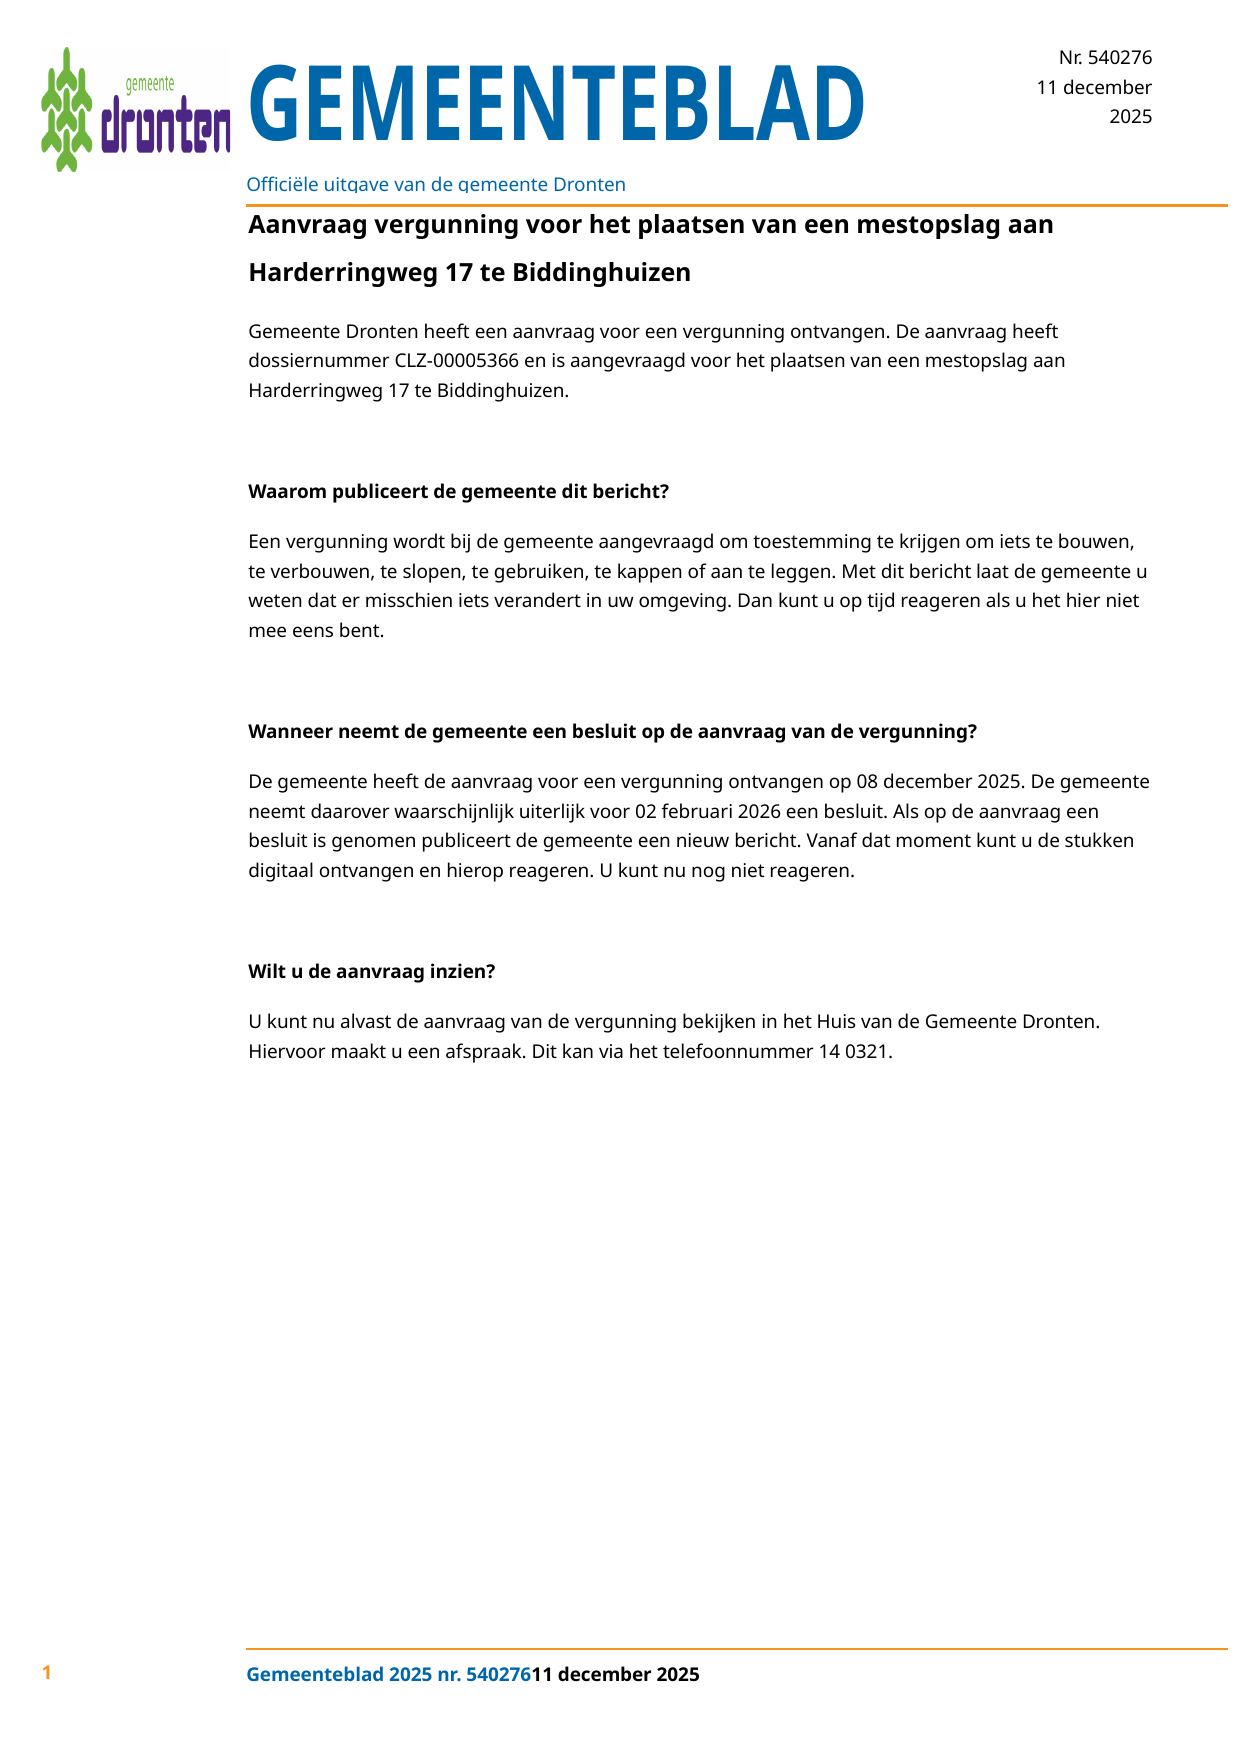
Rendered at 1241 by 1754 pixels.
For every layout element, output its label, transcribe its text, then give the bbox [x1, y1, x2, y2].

text Een vergunning wordt bij de gemeente aangevraagd om toestemming te krijgen om iets te bouwen, te verbouwen, te slopen, te gebruiken, te kappen of aan te leggen. Met dit bericht laat de gemeente u weten dat er misschien iets verandert in uw omgeving. Dan kunt u op tijd reageren als u het hier niet mee eens bent. [248, 528, 1152, 643]
text Wilt u de aanvraag inzien? [248, 958, 1152, 984]
text Gemeente Dronten heeft een aanvraag voor een vergunning ontvangen. De aanvraag heeft dossiernummer CLZ-00005366 en is aangevraagd voor het plaatsen van een mestopslag aan Harderringweg 17 te Biddinghuizen. [248, 318, 1152, 403]
text Wanneer neemt de gemeente een besluit op de aanvraag van de vergunning? [248, 718, 1152, 744]
picture [41, 47, 231, 172]
text U kunt nu alvast de aanvraag van de vergunning bekijken in het Huis van de Gemeente Dronten. Hiervoor maakt u een afspraak. Dit kan via het telefoonnummer 14 0321. [248, 1008, 1152, 1064]
text De gemeente heeft de aanvraag voor een vergunning ontvangen op 08 december 2025. De gemeente neemt daarover waarschijnlijk uiterlijk voor 02 februari 2026 een besluit. Als op de aanvraag een besluit is genomen publiceert de gemeente een nieuw bericht. Vanaf dat moment kunt u de stukken digitaal ontvangen en hierop reageren. U kunt nu nog niet reageren. [248, 768, 1152, 883]
text Aanvraag vergunning voor het plaatsen van een mestopslag aan Harderringweg 17 te Biddinghuizen [248, 207, 1152, 288]
text Waarom publiceert de gemeente dit bericht? [248, 478, 1152, 504]
